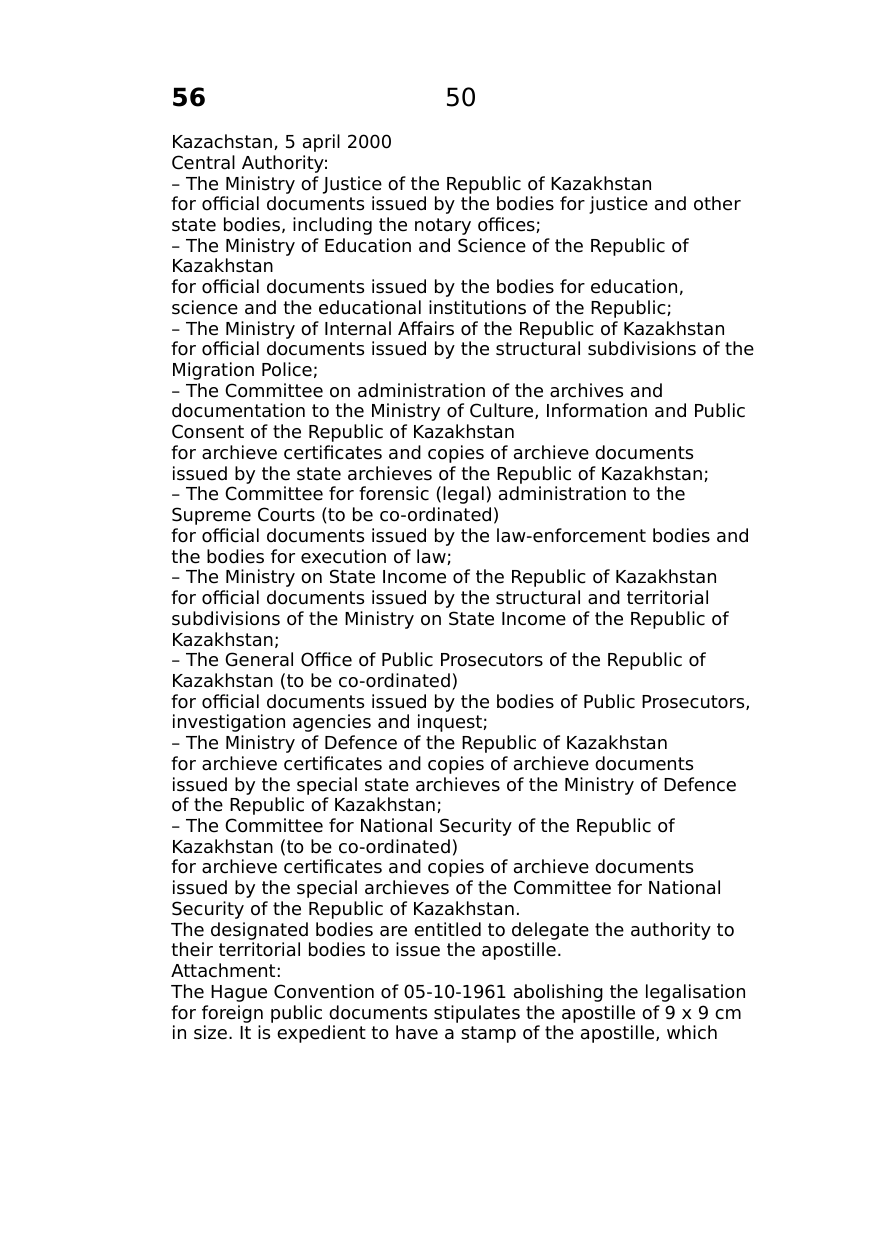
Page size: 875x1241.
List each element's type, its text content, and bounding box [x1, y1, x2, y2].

text – The Ministry of Defence of the Republic of Kazakhstan [171, 733, 756, 754]
text – The Ministry of Internal Affairs of the Republic of Kazakhstan [171, 318, 756, 339]
text for official documents issued by the structural subdivisions of the Migration Police; [171, 339, 756, 381]
text for official documents issued by the bodies for education, science and the educational institutions of the Republic; [171, 277, 756, 318]
text for official documents issued by the law-enforcement bodies and the bodies for execution of law; [171, 526, 756, 567]
text for official documents issued by the bodies for justice and other state bodies, including the notary offices; [171, 194, 756, 236]
text – The Ministry on State Income of the Republic of Kazakhstan [171, 567, 756, 588]
text – The Ministry of Justice of the Republic of Kazakhstan [171, 173, 756, 194]
text – The Committee on administration of the archives and documentation to the Ministry of Culture, Information and Public Consent of the Republic of Kazakhstan [171, 381, 756, 443]
text – The General Office of Public Prosecutors of the Republic of Kazakhstan (to be co-ordinated) [171, 650, 756, 692]
text for archieve certificates and copies of archieve documents issued by the special state archieves of the Ministry of Defence of the Republic of Kazakhstan; [171, 754, 756, 816]
text The designated bodies are entitled to delegate the authority to their territorial bodies to issue the apostille. [171, 919, 756, 961]
text – The Committee for forensic (legal) administration to the Supreme Courts (to be co-ordinated) [171, 484, 756, 526]
text Kazachstan, 5 april 2000 [171, 132, 756, 153]
text – The Committee for National Security of the Republic of Kazakhstan (to be co-ordinated) [171, 816, 756, 857]
text for archieve certificates and copies of archieve documents issued by the special archieves of the Committee for National Security of the Republic of Kazakhstan. [171, 857, 756, 919]
text Central Authority: [171, 153, 756, 173]
text Attachment: [171, 961, 756, 982]
text – The Ministry of Education and Science of the Republic of Kazakhstan [171, 236, 756, 277]
text for official documents issued by the structural and territorial subdivisions of the Ministry on State Income of the Republic of Kazakhstan; [171, 588, 756, 650]
text for official documents issued by the bodies of Public Prosecutors, investigation agencies and inquest; [171, 692, 756, 733]
text for archieve certificates and copies of archieve documents issued by the state archieves of the Republic of Kazakhstan; [171, 443, 756, 484]
text The Hague Convention of 05-10-1961 abolishing the legalisation for foreign public documents stipulates the apostille of 9 x 9 cm in size. It is expedient to have a stamp of the apostille, which [171, 982, 756, 1044]
